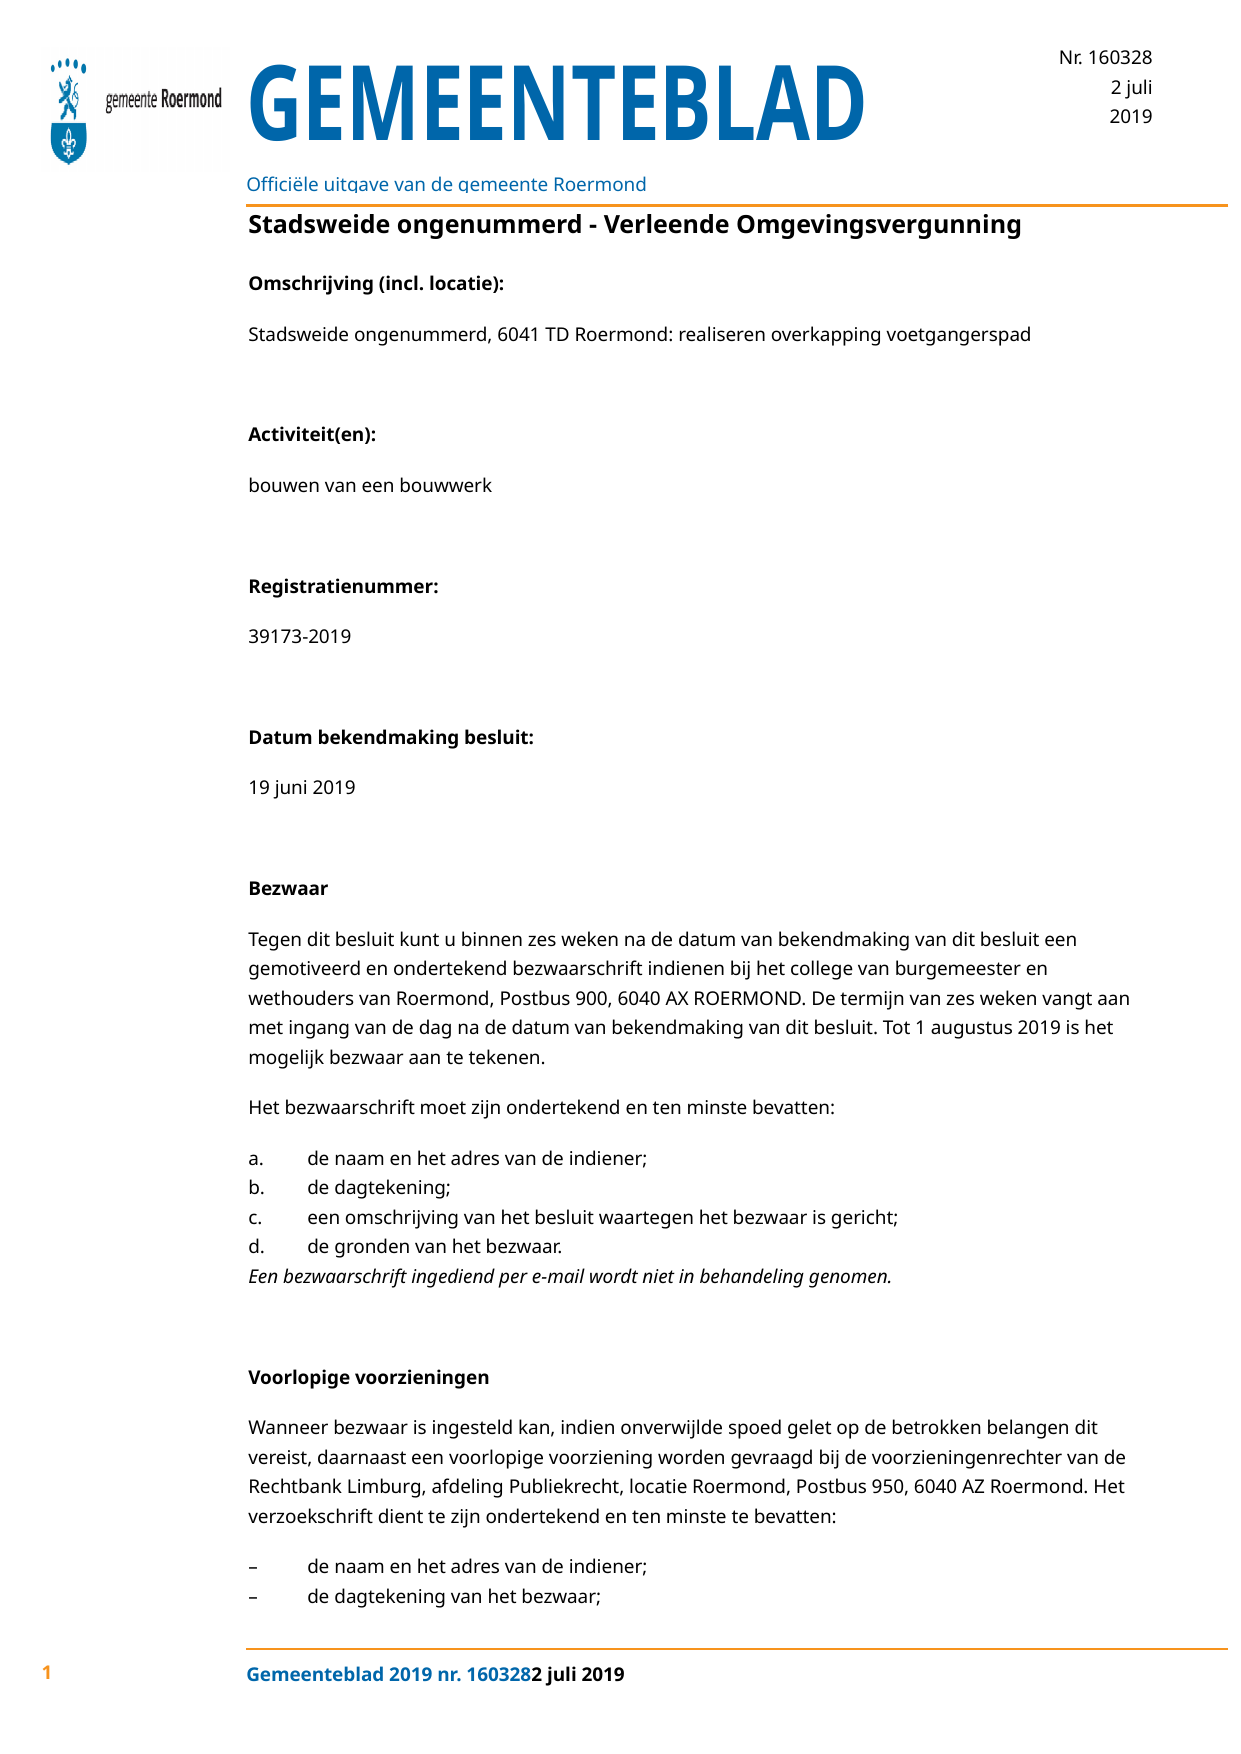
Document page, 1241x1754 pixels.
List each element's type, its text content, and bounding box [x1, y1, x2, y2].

list de gronden van het bezwaar. [248, 1234, 1152, 1259]
text 19 juni 2019 [248, 774, 1152, 800]
text Voorlopige voorzieningen [248, 1364, 1152, 1390]
text bouwen van een bouwwerk [248, 472, 1152, 498]
text Een bezwaarschrift ingediend per e-mail wordt niet in behandeling genomen. [248, 1263, 1152, 1289]
text Datum bekendmaking besluit: [248, 724, 1152, 750]
list een omschrijving van het besluit waartegen het bezwaar is gericht; [248, 1204, 1152, 1230]
text Het bezwaarschrift moet zijn ondertekend en ten minste bevatten: [248, 1094, 1152, 1120]
text Omschrijving (incl. locatie): [248, 270, 1152, 296]
picture [41, 47, 231, 172]
text Wanneer bezwaar is ingesteld kan, indien onverwijlde spoed gelet op de betrokken belangen dit vereist, daarnaast een voorlopige voorziening worden gevraagd bij de voorzieningenrechter van de Rechtbank Limburg, afdeling Publiekrecht, locatie Roermond, Postbus 950, 6040 AZ Roermond. Het verzoekschrift dient te zijn ondertekend en ten minste te bevatten: [248, 1414, 1152, 1529]
text Stadsweide ongenummerd, 6041 TD Roermond: realiseren overkapping voetgangerspad [248, 321, 1152, 346]
list de naam en het adres van de indiener; [248, 1554, 1152, 1579]
list de dagtekening; [248, 1174, 1152, 1200]
text Bezwaar [248, 875, 1152, 901]
text Activiteit(en): [248, 422, 1152, 447]
text Tegen dit besluit kunt u binnen zes weken na de datum van bekendmaking van dit besluit een gemotiveerd en ondertekend bezwaarschrift indienen bij het college van burgemeester en wethouders van Roermond, Postbus 900, 6040 AX ROERMOND. De termijn van zes weken vangt aan met ingang van de dag na de datum van bekendmaking van dit besluit. Tot 1 augustus 2019 is het mogelijk bezwaar aan te tekenen. [248, 926, 1152, 1070]
text Registratienummer: [248, 573, 1152, 598]
list de dagtekening van het bezwaar; [248, 1583, 1152, 1609]
list de naam en het adres van de indiener; [248, 1145, 1152, 1171]
text 39173-2019 [248, 623, 1152, 649]
text Stadsweide ongenummerd - Verleende Omgevingsvergunning [248, 207, 1152, 241]
